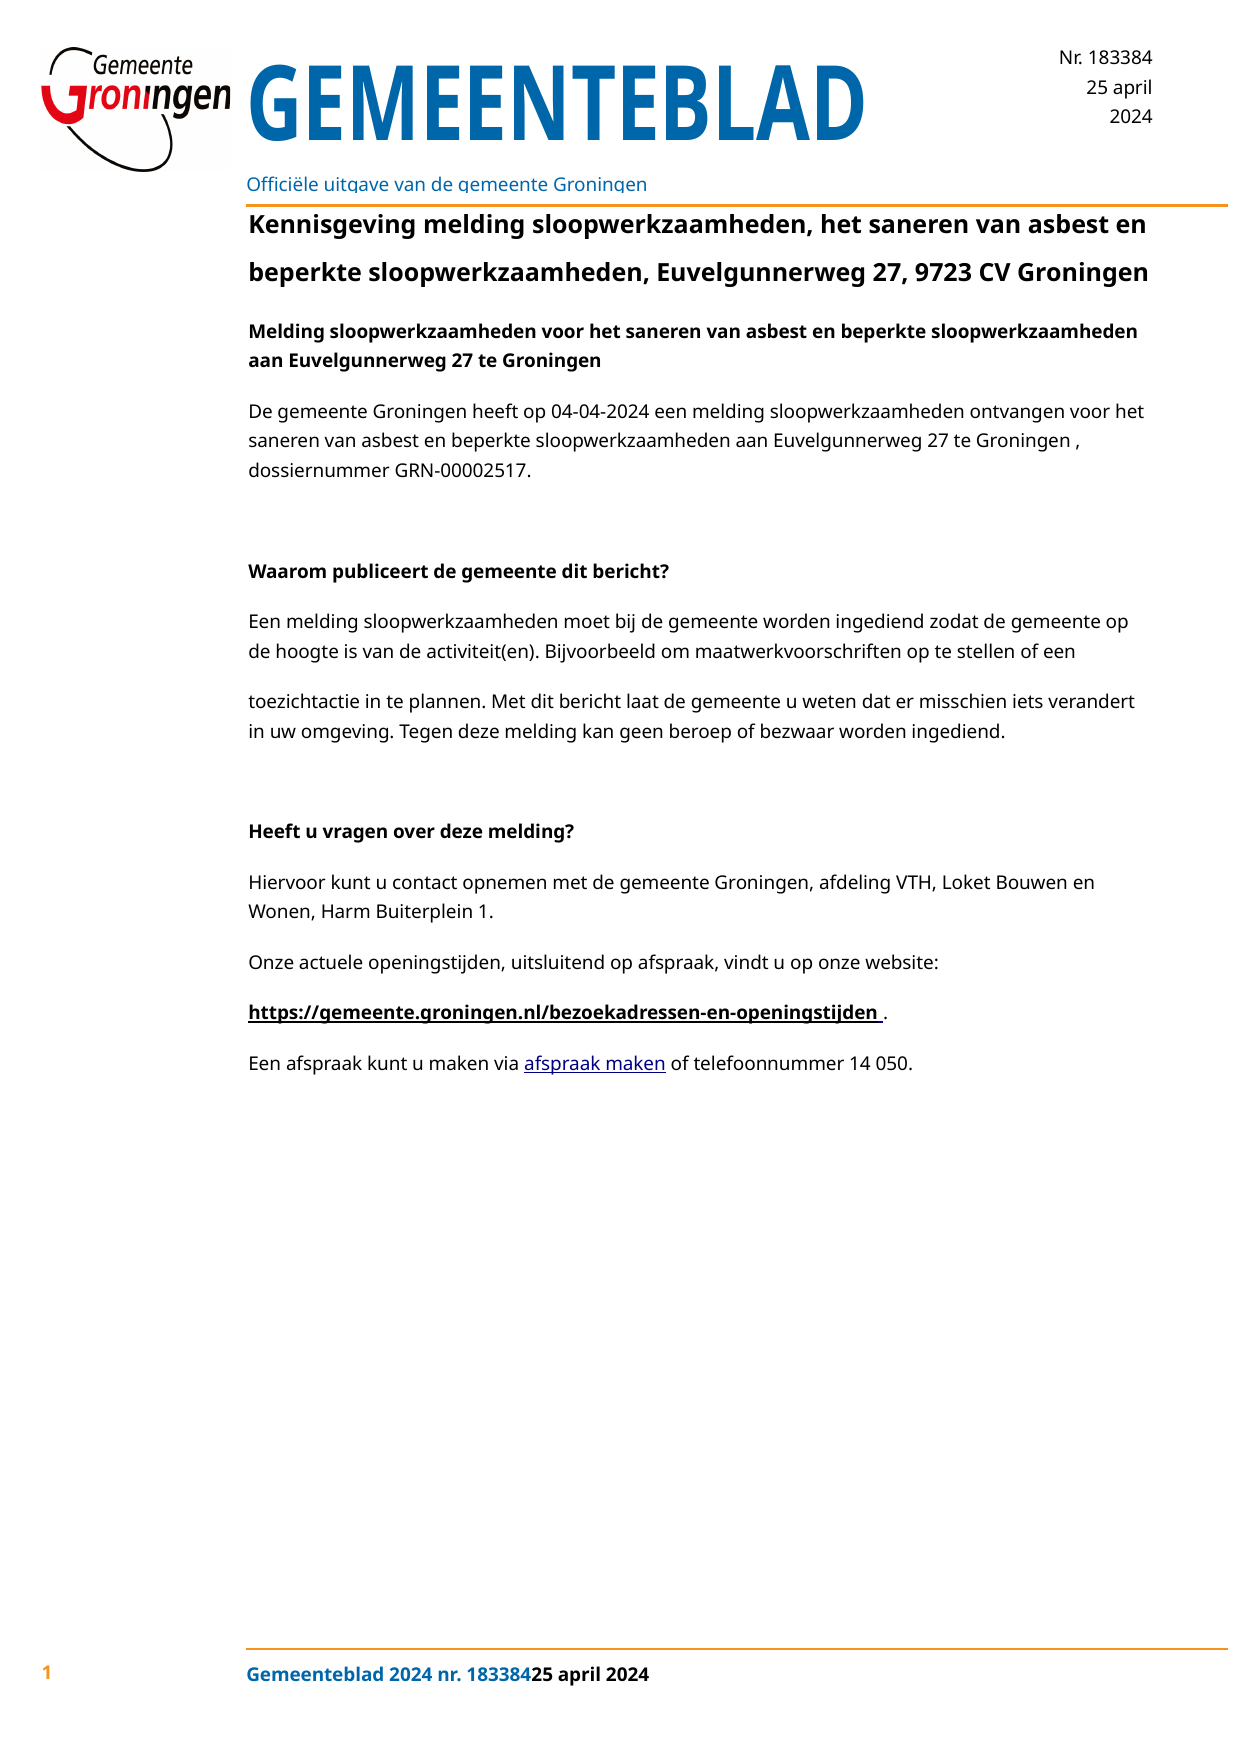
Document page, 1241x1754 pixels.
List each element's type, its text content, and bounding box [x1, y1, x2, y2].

text Een melding sloopwerkzaamheden moet bij de gemeente worden ingediend zodat de gemeente op de hoogte is van de activiteit(en). Bijvoorbeeld om maatwerkvoorschriften op te stellen of een [248, 608, 1152, 664]
text Kennisgeving melding sloopwerkzaamheden, het saneren van asbest en beperkte sloopwerkzaamheden, Euvelgunnerweg 27, 9723 CV Groningen [248, 207, 1152, 288]
text Melding sloopwerkzaamheden voor het saneren van asbest en beperkte sloopwerkzaamheden aan Euvelgunnerweg 27 te Groningen [248, 318, 1152, 373]
text De gemeente Groningen heeft op 04-04-2024 een melding sloopwerkzaamheden ontvangen voor het saneren van asbest en beperkte sloopwerkzaamheden aan Euvelgunnerweg 27 te Groningen , dossiernummer GRN-00002517. [248, 398, 1152, 483]
text Heeft u vragen over deze melding? [248, 819, 1152, 844]
text Onze actuele openingstijden, uitsluitend op afspraak, vindt u op onze website: [248, 949, 1152, 975]
text Waarom publiceert de gemeente dit bericht? [248, 558, 1152, 584]
picture [41, 47, 231, 172]
text toezichtactie in te plannen. Met dit bericht laat de gemeente u weten dat er misschien iets verandert in uw omgeving. Tegen deze melding kan geen beroep of bezwaar worden ingediend. [248, 688, 1152, 744]
text Hiervoor kunt u contact opnemen met de gemeente Groningen, afdeling VTH, Loket Bouwen en Wonen, Harm Buiterplein 1. [248, 869, 1152, 924]
text Een afspraak kunt u maken via afspraak maken of telefoonnummer 14 050. [248, 1050, 1152, 1076]
text https://gemeente.groningen.nl/bezoekadressen-en-openingstijden . [248, 999, 1152, 1025]
